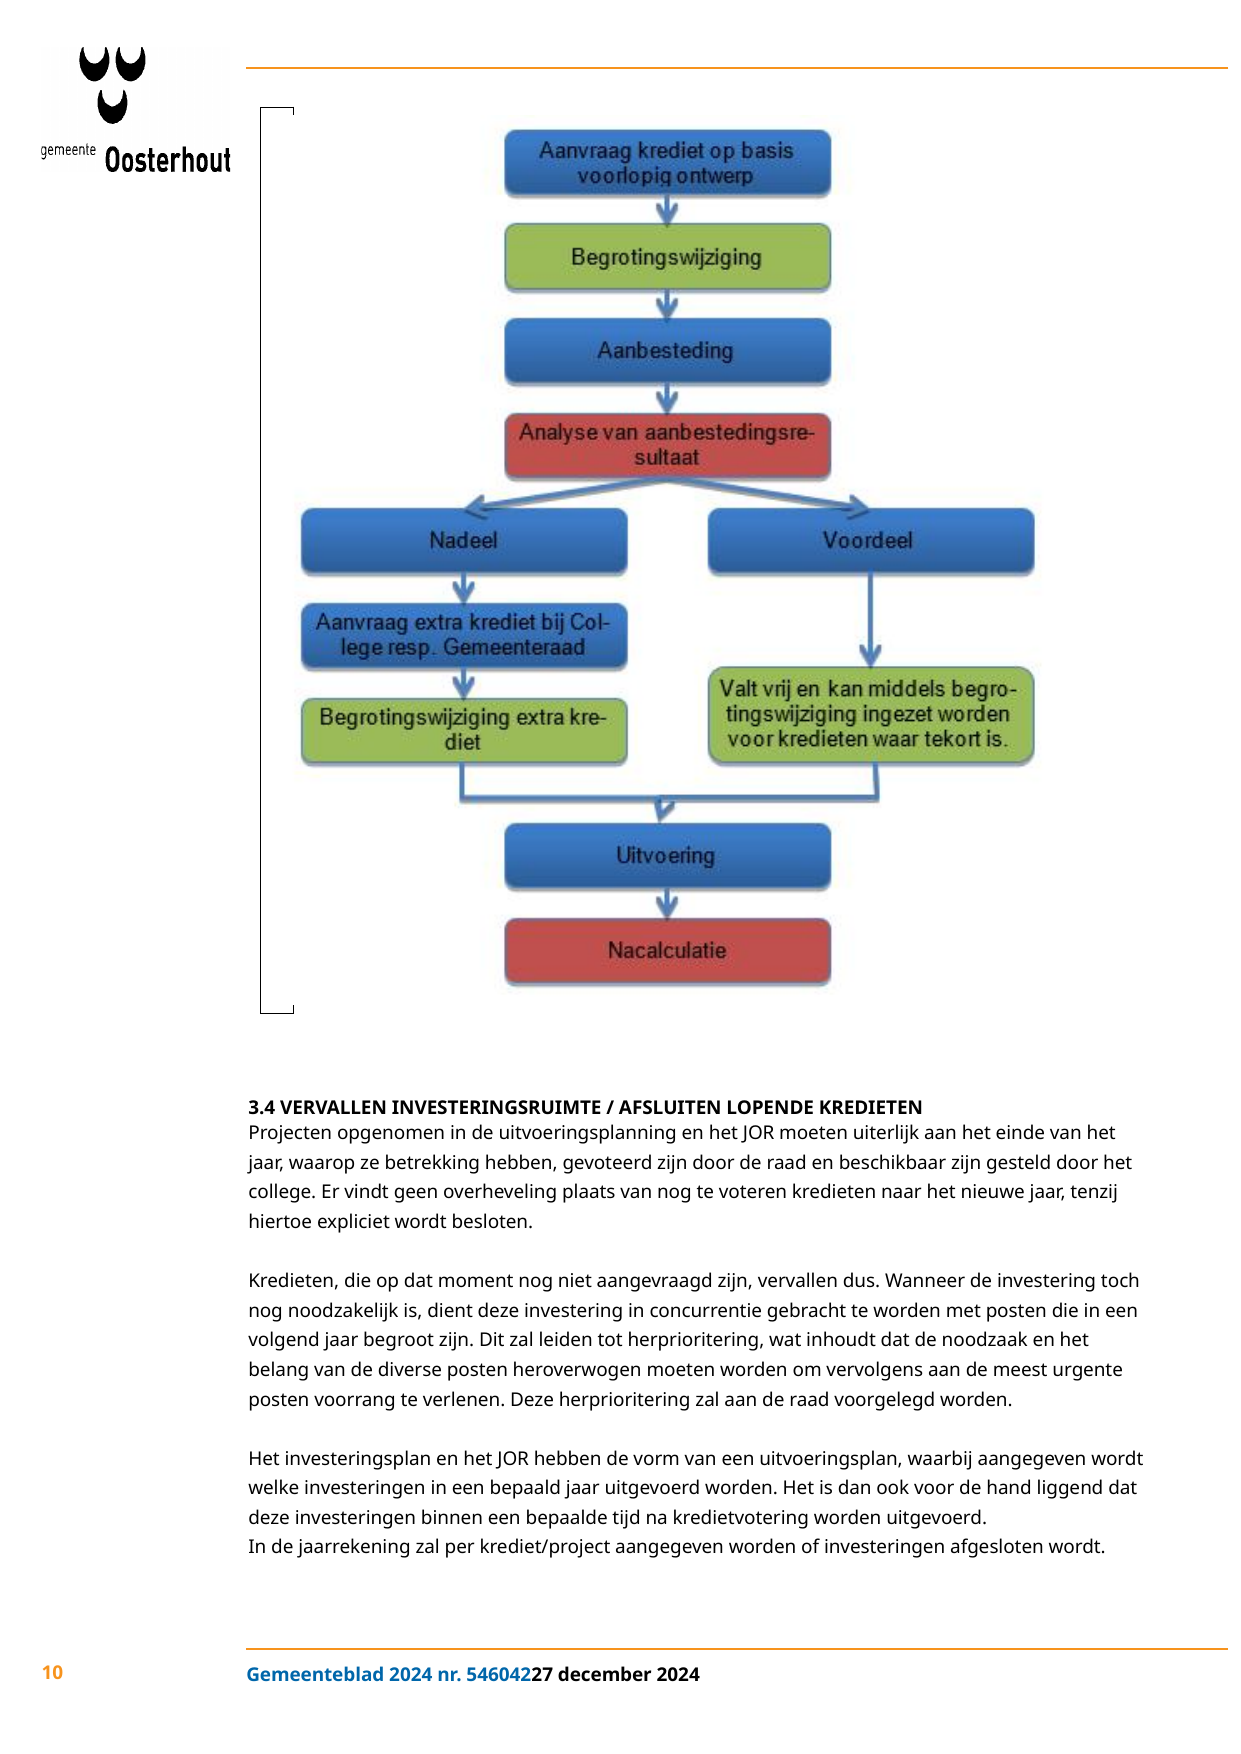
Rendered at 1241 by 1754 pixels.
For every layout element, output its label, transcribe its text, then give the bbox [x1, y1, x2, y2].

text Kredieten, die op dat moment nog niet aangevraagd zijn, vervallen dus. Wanneer de investering toch nog noodzakelijk is, dient deze investering in concurrentie gebracht te worden met posten die in een volgend jaar begroot zijn. Dit zal leiden tot herprioritering, wat inhoudt dat de noodzaak en het belang van de diverse posten heroverwogen moeten worden om vervolgens aan de meest urgente posten voorrang te verlenen. Deze herprioritering zal aan de raad voorgelegd worden. [248, 1267, 1152, 1412]
text In de jaarrekening zal per krediet/project aangegeven worden of investeringen afgesloten wordt. [248, 1534, 1152, 1559]
picture [41, 47, 231, 172]
text 3.4 VERVALLEN INVESTERINGSRUIMTE / AFSLUITEN LOPENDE KREDIETEN [248, 1094, 1152, 1119]
picture [268, 115, 1055, 1005]
text Het investeringsplan en het JOR hebben de vorm van een uitvoeringsplan, waarbij aangegeven wordt welke investeringen in een bepaald jaar uitgevoerd worden. Het is dan ook voor de hand liggend dat deze investeringen binnen een bepaalde tijd na kredietvotering worden uitgevoerd. [248, 1445, 1152, 1530]
text Projecten opgenomen in de uitvoeringsplanning en het JOR moeten uiterlijk aan het einde van het jaar, waarop ze betrekking hebben, gevoteerd zijn door de raad en beschikbaar zijn gesteld door het college. Er vindt geen overheveling plaats van nog te voteren kredieten naar het nieuwe jaar, tenzij hiertoe expliciet wordt besloten. [248, 1119, 1152, 1234]
